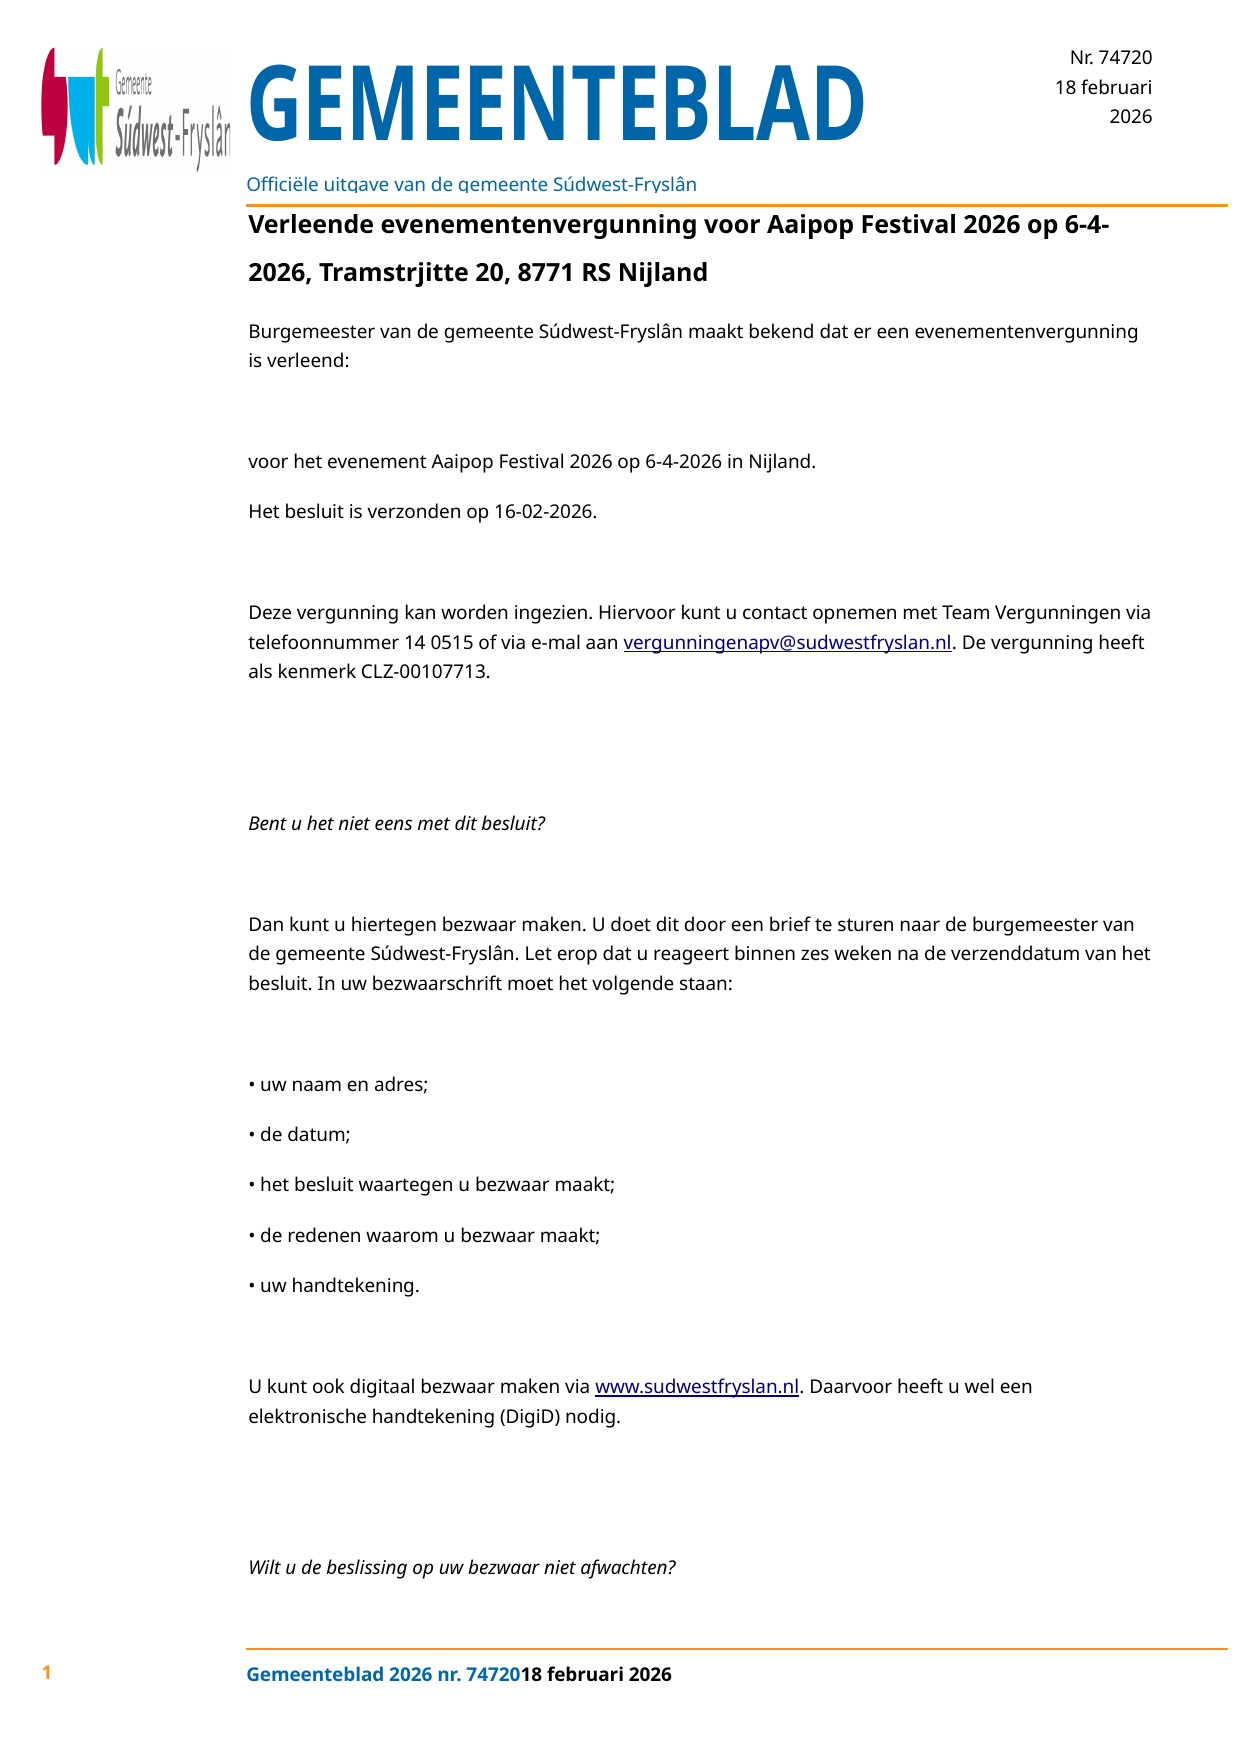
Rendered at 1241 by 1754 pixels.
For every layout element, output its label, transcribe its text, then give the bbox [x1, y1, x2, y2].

text • de redenen waarom u bezwaar maakt; [248, 1222, 1152, 1248]
text • het besluit waartegen u bezwaar maakt; [248, 1172, 1152, 1197]
text voor het evenement Aaipop Festival 2026 op 6-4-2026 in Nijland. [248, 448, 1152, 474]
text Deze vergunning kan worden ingezien. Hiervoor kunt u contact opnemen met Team Vergunningen via telefoonnummer 14 0515 of via e-mal aan vergunningenapv@sudwestfryslan.nl. De vergunning heeft als kenmerk CLZ-00107713. [248, 599, 1152, 684]
text • de datum; [248, 1121, 1152, 1147]
text Dan kunt u hiertegen bezwaar maken. U doet dit door een brief te sturen naar de burgemeester van de gemeente Súdwest-Fryslân. Let erop dat u reageert binnen zes weken na de verzenddatum van het besluit. In uw bezwaarschrift moet het volgende staan: [248, 911, 1152, 996]
text Het besluit is verzonden op 16-02-2026. [248, 499, 1152, 524]
text Wilt u de beslissing op uw bezwaar niet afwachten? [248, 1554, 1152, 1580]
text • uw naam en adres; [248, 1071, 1152, 1097]
text Burgemeester van de gemeente Súdwest-Fryslân maakt bekend dat er een evenementenvergunning is verleend: [248, 318, 1152, 373]
picture [41, 47, 231, 172]
text • uw handtekening. [248, 1272, 1152, 1298]
text Bent u het niet eens met dit besluit? [248, 810, 1152, 836]
text U kunt ook digitaal bezwaar maken via www.sudwestfryslan.nl. Daarvoor heeft u wel een elektronische handtekening (DigiD) nodig. [248, 1373, 1152, 1429]
text Verleende evenementenvergunning voor Aaipop Festival 2026 op 6-4-2026, Tramstrjitte 20, 8771 RS Nijland [248, 207, 1152, 288]
